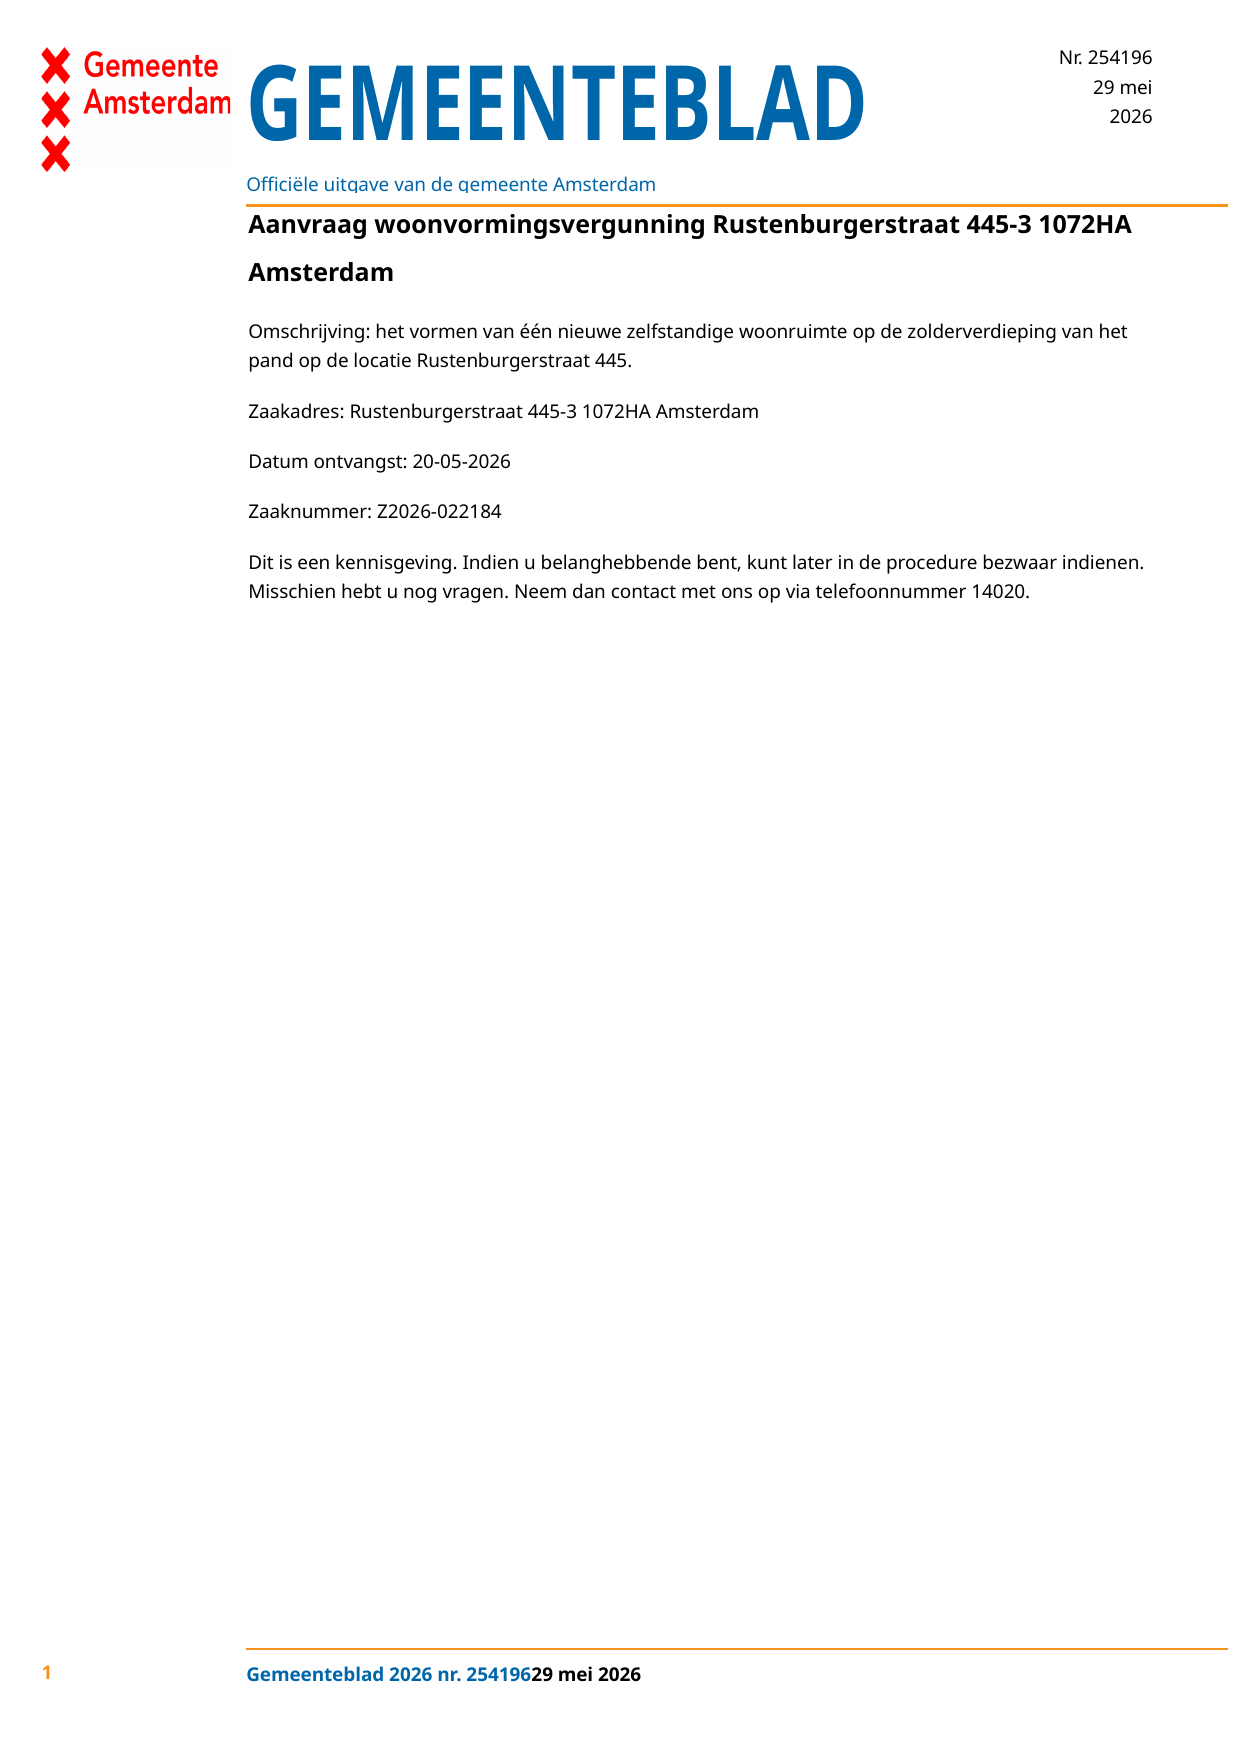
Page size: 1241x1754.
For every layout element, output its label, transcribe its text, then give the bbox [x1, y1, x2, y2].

text Zaaknummer: Z2026-022184 [248, 499, 1152, 524]
text Datum ontvangst: 20-05-2026 [248, 448, 1152, 474]
text Aanvraag woonvormingsvergunning Rustenburgerstraat 445-3 1072HA Amsterdam [248, 207, 1152, 288]
picture [41, 47, 231, 172]
text Dit is een kennisgeving. Indien u belanghebbende bent, kunt later in de procedure bezwaar indienen. Misschien hebt u nog vragen. Neem dan contact met ons op via telefoonnummer 14020. [248, 549, 1152, 604]
text Zaakadres: Rustenburgerstraat 445-3 1072HA Amsterdam [248, 398, 1152, 424]
text Omschrijving: het vormen van één nieuwe zelfstandige woonruimte op de zolderverdieping van het pand op de locatie Rustenburgerstraat 445. [248, 318, 1152, 373]
